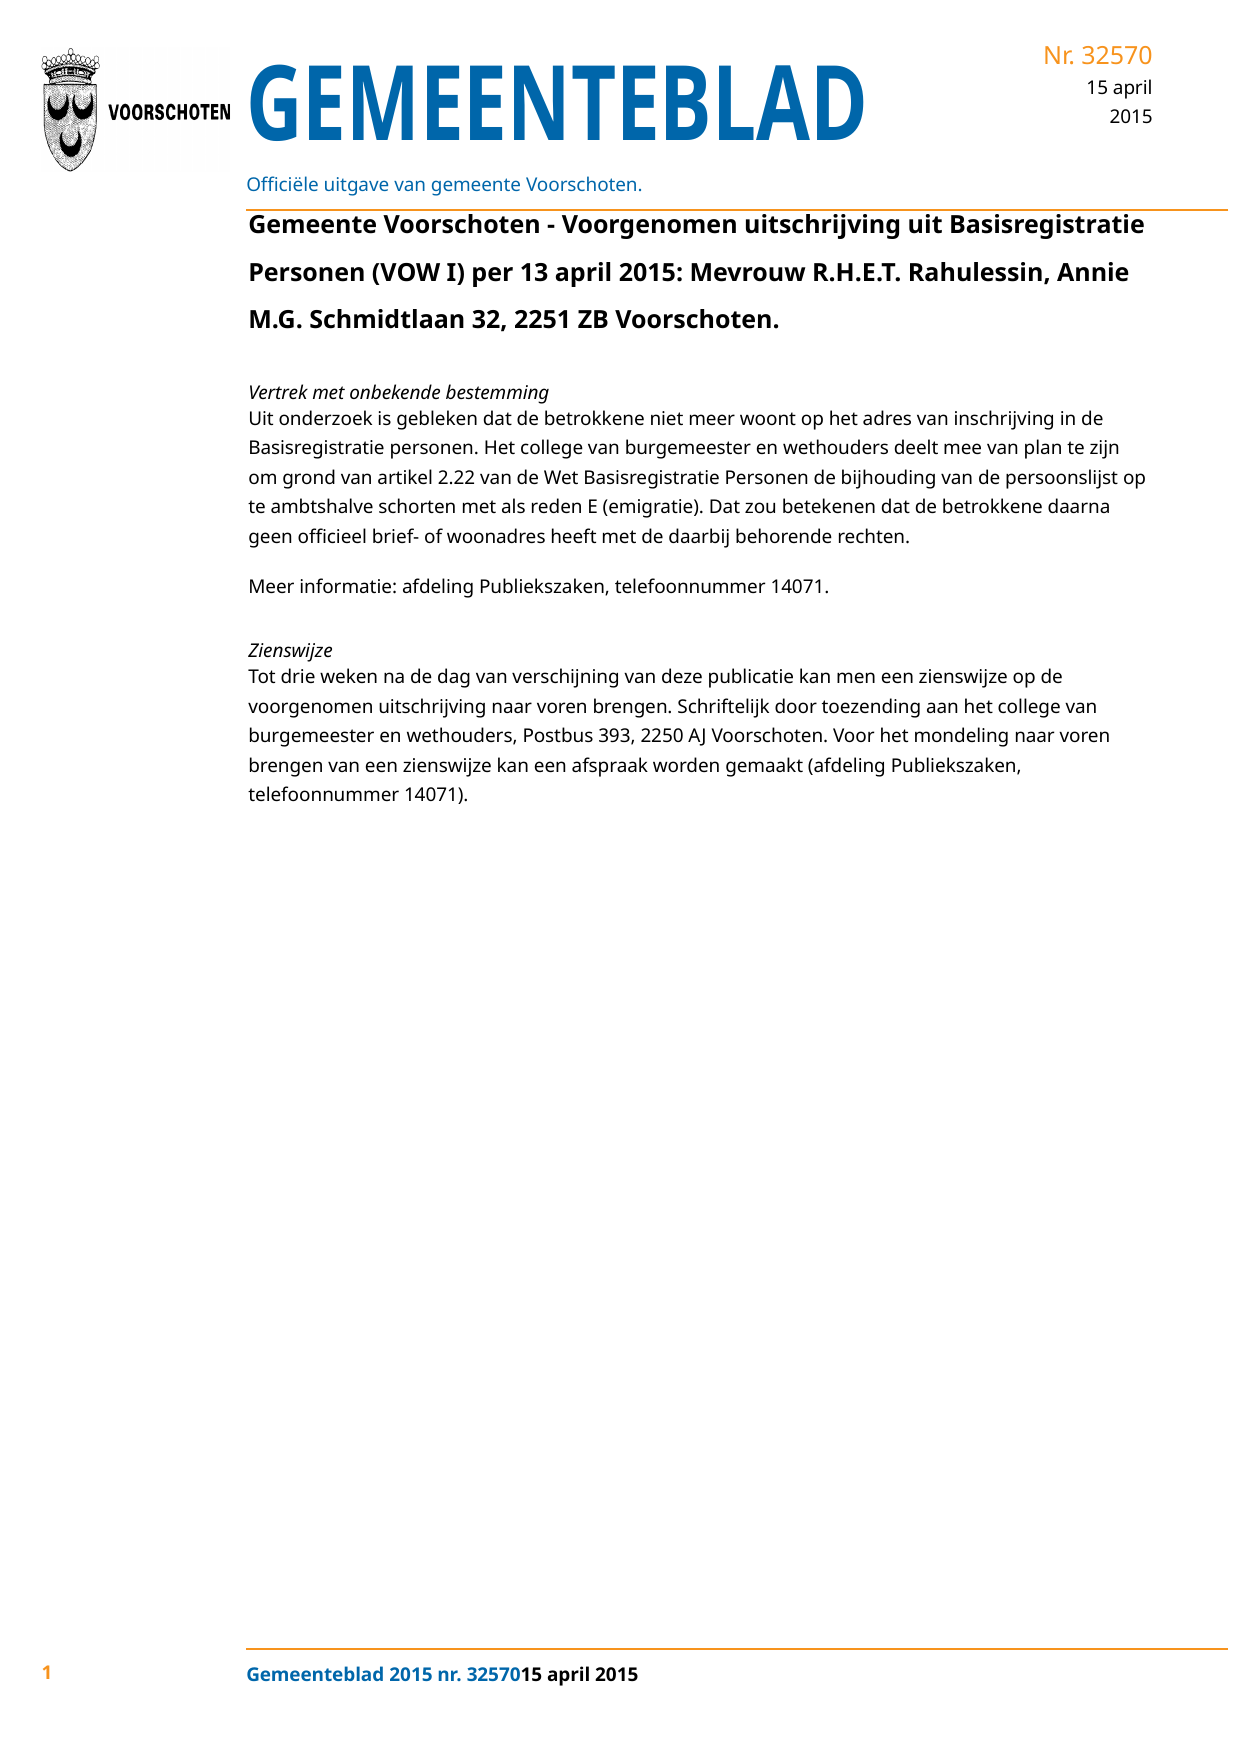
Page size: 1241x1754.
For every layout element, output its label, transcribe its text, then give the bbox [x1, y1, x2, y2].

text Uit onderzoek is gebleken dat de betrokkene niet meer woont op het adres van inschrijving in de Basisregistratie personen. Het college van burgemeester en wethouders deelt mee van plan te zijn om grond van artikel 2.22 van de Wet Basisregistratie Personen de bijhouding van de persoonslijst op te ambtshalve schorten met als reden E (emigratie). Dat zou betekenen dat de betrokkene daarna geen officieel brief- of woonadres heeft met de daarbij behorende rechten. [248, 405, 1152, 549]
text Gemeente Voorschoten - Voorgenomen uitschrijving uit Basisregistratie Personen (VOW I) per 13 april 2015: Mevrouw R.H.E.T. Rahulessin, Annie M.G. Schmidtlaan 32, 2251 ZB Voorschoten. [248, 211, 1152, 336]
text Tot drie weken na de dag van verschijning van deze publicatie kan men een zienswijze op de voorgenomen uitschrijving naar voren brengen. Schriftelijk door toezending aan het college van burgemeester en wethouders, Postbus 393, 2250 AJ Voorschoten. Voor het mondeling naar voren brengen van een zienswijze kan een afspraak worden gemaakt (afdeling Publiekszaken, telefoonnummer 14071). [248, 663, 1152, 807]
picture [41, 47, 231, 172]
text Vertrek met onbekende bestemming [248, 379, 1152, 405]
text Meer informatie: afdeling Publiekszaken, telefoonnummer 14071. [248, 573, 1152, 599]
text Zienswijze [248, 637, 1152, 663]
